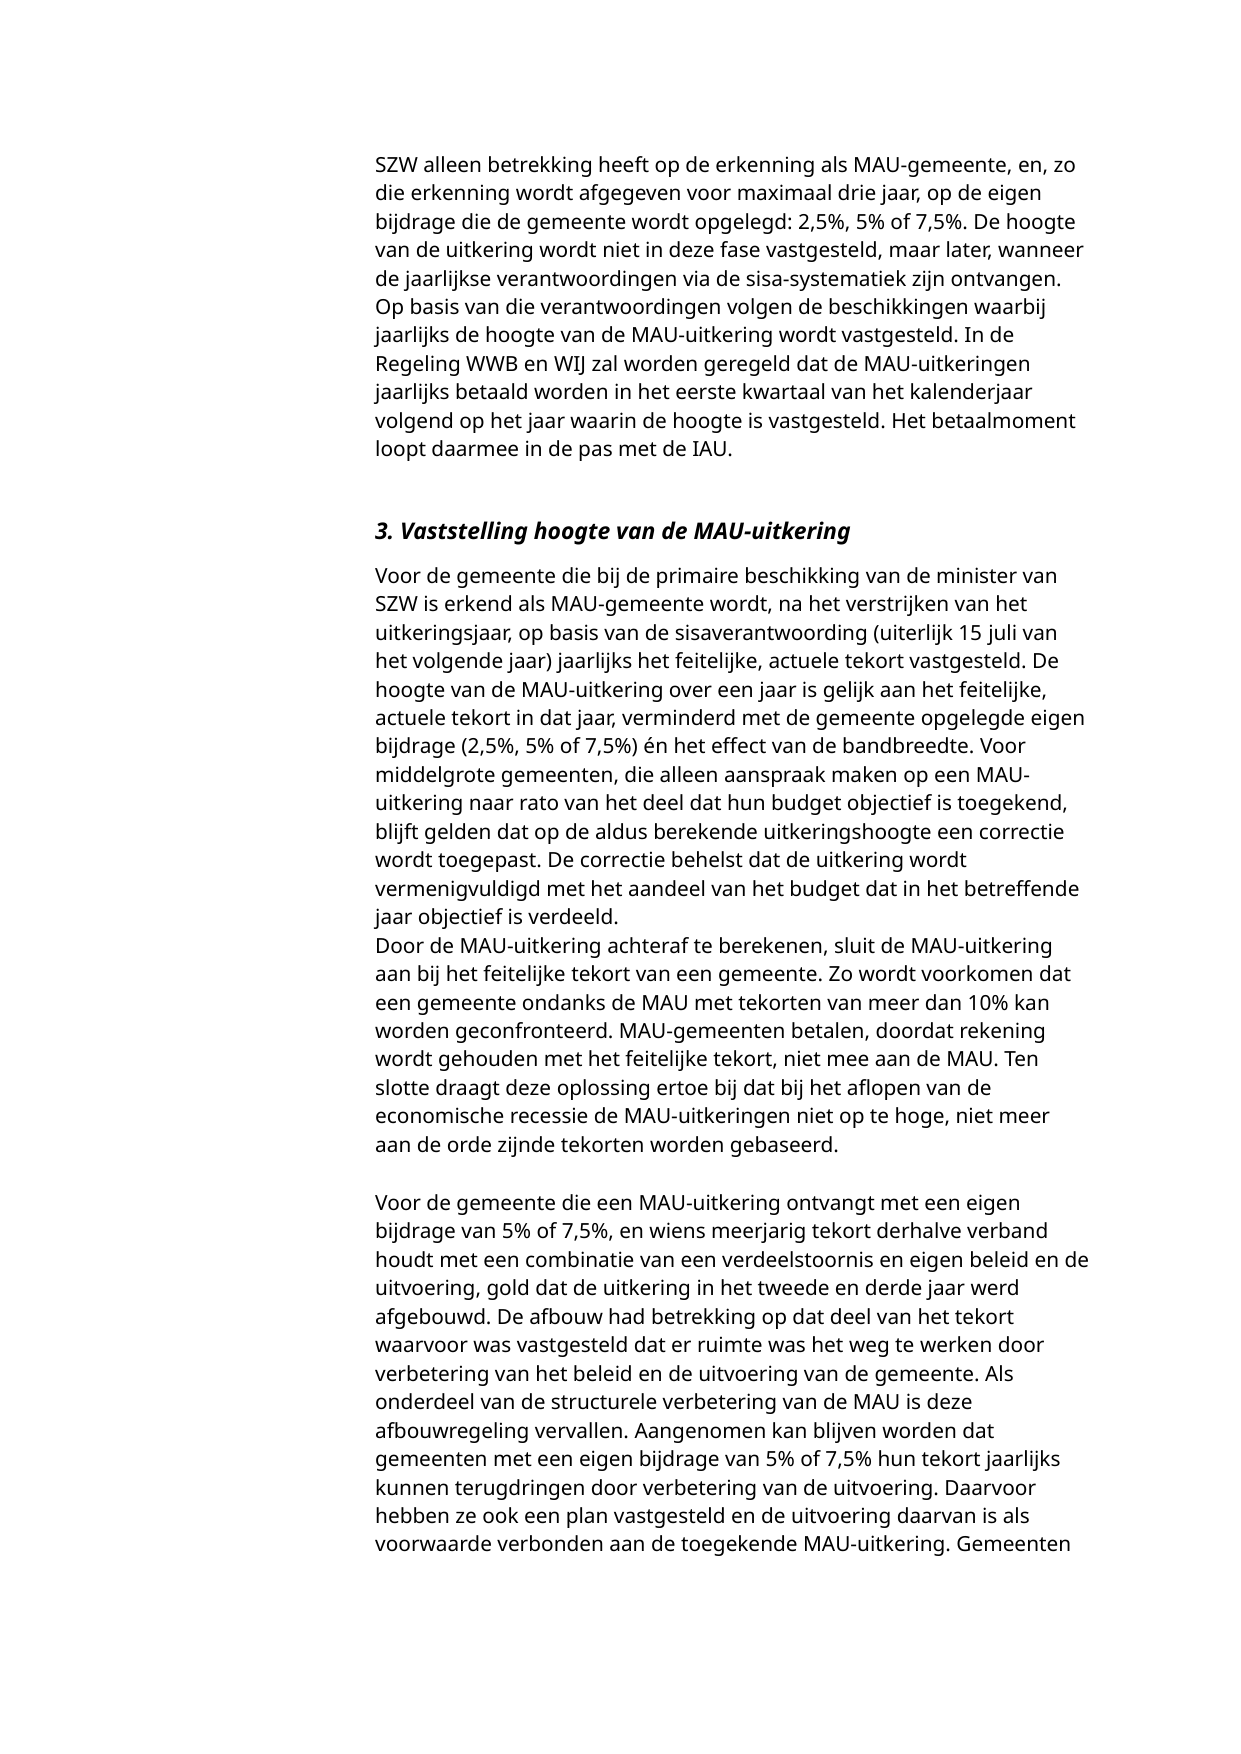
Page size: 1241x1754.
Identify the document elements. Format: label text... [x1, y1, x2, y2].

text SZW alleen betrekking heeft op de erkenning als MAU-gemeente, en, zo die erkenning wordt afgegeven voor maximaal drie jaar, op de eigen bijdrage die de gemeente wordt opgelegd: 2,5%, 5% of 7,5%. De hoogte van de uitkering wordt niet in deze fase vastgesteld, maar later, wanneer de jaarlijkse verantwoordingen via de sisa-systematiek zijn ontvangen. Op basis van die verantwoordingen volgen de beschikkingen waarbij jaarlijks de hoogte van de MAU-uitkering wordt vastgesteld. In de Regeling WWB en WIJ zal worden geregeld dat de MAU-uitkeringen jaarlijks betaald worden in het eerste kwartaal van het kalenderjaar volgend op het jaar waarin de hoogte is vastgesteld. Het betaalmoment loopt daarmee in de pas met de IAU. [375, 150, 1090, 463]
text Voor de gemeente die bij de primaire beschikking van de minister van SZW is erkend als MAU-gemeente wordt, na het verstrijken van het uitkeringsjaar, op basis van de sisaverantwoording (uiterlijk 15 juli van het volgende jaar) jaarlijks het feitelijke, actuele tekort vastgesteld. De hoogte van de MAU-uitkering over een jaar is gelijk aan het feitelijke, actuele tekort in dat jaar, verminderd met de gemeente opgelegde eigen bijdrage (2,5%, 5% of 7,5%) én het effect van de bandbreedte. Voor middelgrote gemeenten, die alleen aanspraak maken op een MAU-uitkering naar rato van het deel dat hun budget objectief is toegekend, blijft gelden dat op de aldus berekende uitkeringshoogte een correctie wordt toegepast. De correctie behelst dat de uitkering wordt vermenigvuldigd met het aandeel van het budget dat in het betreffende jaar objectief is verdeeld. [375, 561, 1090, 931]
subtitle 3. Vaststelling hoogte van de MAU-uitkering [375, 515, 1090, 546]
text Voor de gemeente die een MAU-uitkering ontvangt met een eigen bijdrage van 5% of 7,5%, en wiens meerjarig tekort derhalve verband houdt met een combinatie van een verdeelstoornis en eigen beleid en de uitvoering, gold dat de uitkering in het tweede en derde jaar werd afgebouwd. De afbouw had betrekking op dat deel van het tekort waarvoor was vastgesteld dat er ruimte was het weg te werken door verbetering van het beleid en de uitvoering van de gemeente. Als onderdeel van de structurele verbetering van de MAU is deze afbouwregeling vervallen. Aangenomen kan blijven worden dat gemeenten met een eigen bijdrage van 5% of 7,5% hun tekort jaarlijks kunnen terugdringen door verbetering van de uitvoering. Daarvoor hebben ze ook een plan vastgesteld en de uitvoering daarvan is als voorwaarde verbonden aan de toegekende MAU-uitkering. Gemeenten [375, 1188, 1090, 1558]
text Door de MAU-uitkering achteraf te berekenen, sluit de MAU-uitkering aan bij het feitelijke tekort van een gemeente. Zo wordt voorkomen dat een gemeente ondanks de MAU met tekorten van meer dan 10% kan worden geconfronteerd. MAU-gemeenten betalen, doordat rekening wordt gehouden met het feitelijke tekort, niet mee aan de MAU. Ten slotte draagt deze oplossing ertoe bij dat bij het aflopen van de economische recessie de MAU-uitkeringen niet op te hoge, niet meer aan de orde zijnde tekorten worden gebaseerd. [375, 931, 1090, 1158]
